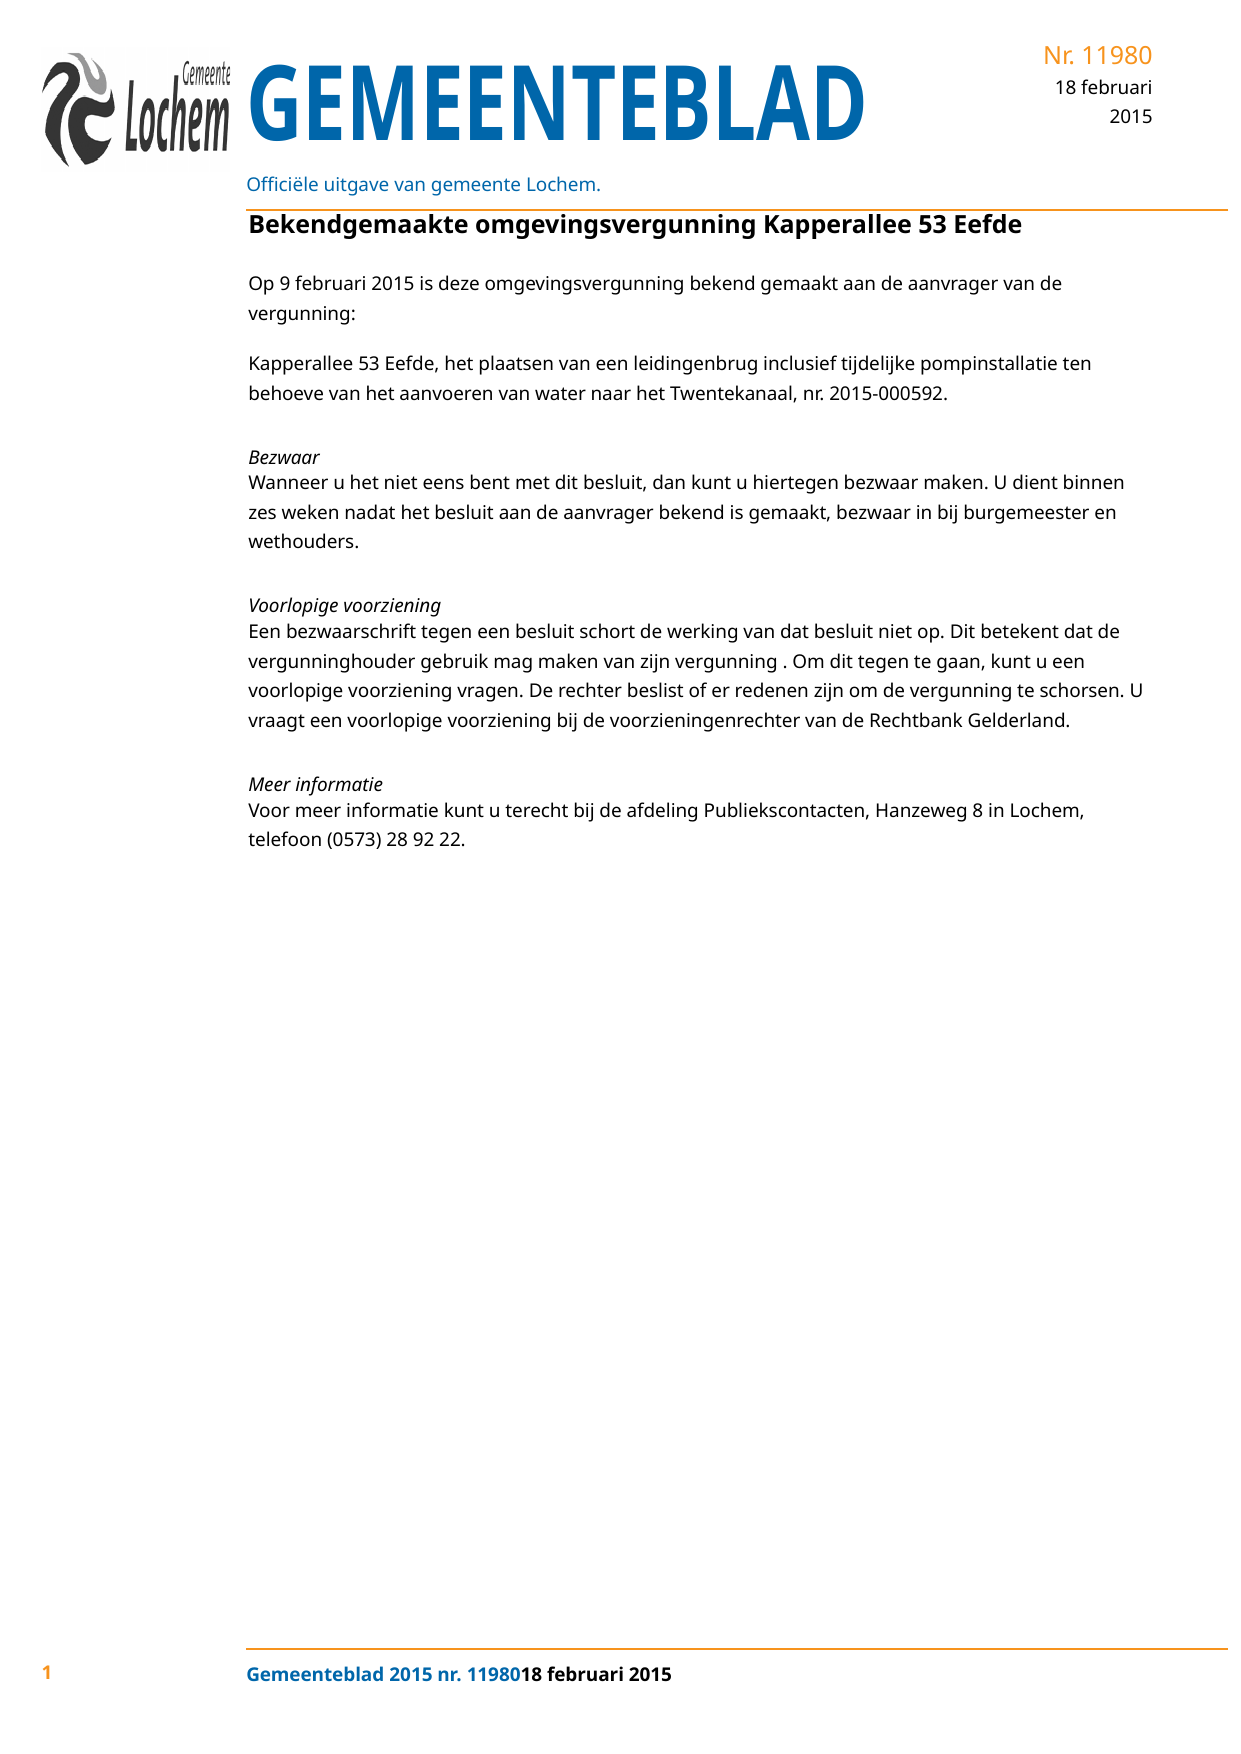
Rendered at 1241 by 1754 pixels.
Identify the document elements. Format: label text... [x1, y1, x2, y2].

text Bezwaar [248, 444, 1152, 469]
text Op 9 februari 2015 is deze omgevingsvergunning bekend gemaakt aan de aanvrager van de vergunning: [248, 270, 1152, 326]
text Kapperallee 53 Eefde, het plaatsen van een leidingenbrug inclusief tijdelijke pompinstallatie ten behoeve van het aanvoeren van water naar het Twentekanaal, nr. 2015-000592. [248, 350, 1152, 406]
picture [41, 47, 231, 172]
text Bekendgemaakte omgevingsvergunning Kapperallee 53 Eefde [248, 211, 1152, 241]
text Voor meer informatie kunt u terecht bij de afdeling Publiekscontacten, Hanzeweg 8 in Lochem, telefoon (0573) 28 92 22. [248, 797, 1152, 852]
text Meer informatie [248, 771, 1152, 797]
text Voorlopige voorziening [248, 593, 1152, 618]
text Wanneer u het niet eens bent met dit besluit, dan kunt u hiertegen bezwaar maken. U dient binnen zes weken nadat het besluit aan de aanvrager bekend is gemaakt, bezwaar in bij burgemeester en wethouders. [248, 469, 1152, 554]
text Een bezwaarschrift tegen een besluit schort de werking van dat besluit niet op. Dit betekent dat de vergunninghouder gebruik mag maken van zijn vergunning . Om dit tegen te gaan, kunt u een voorlopige voorziening vragen. De rechter beslist of er redenen zijn om de vergunning te schorsen. U vraagt een voorlopige voorziening bij de voorzieningenrechter van de Rechtbank Gelderland. [248, 618, 1152, 733]
